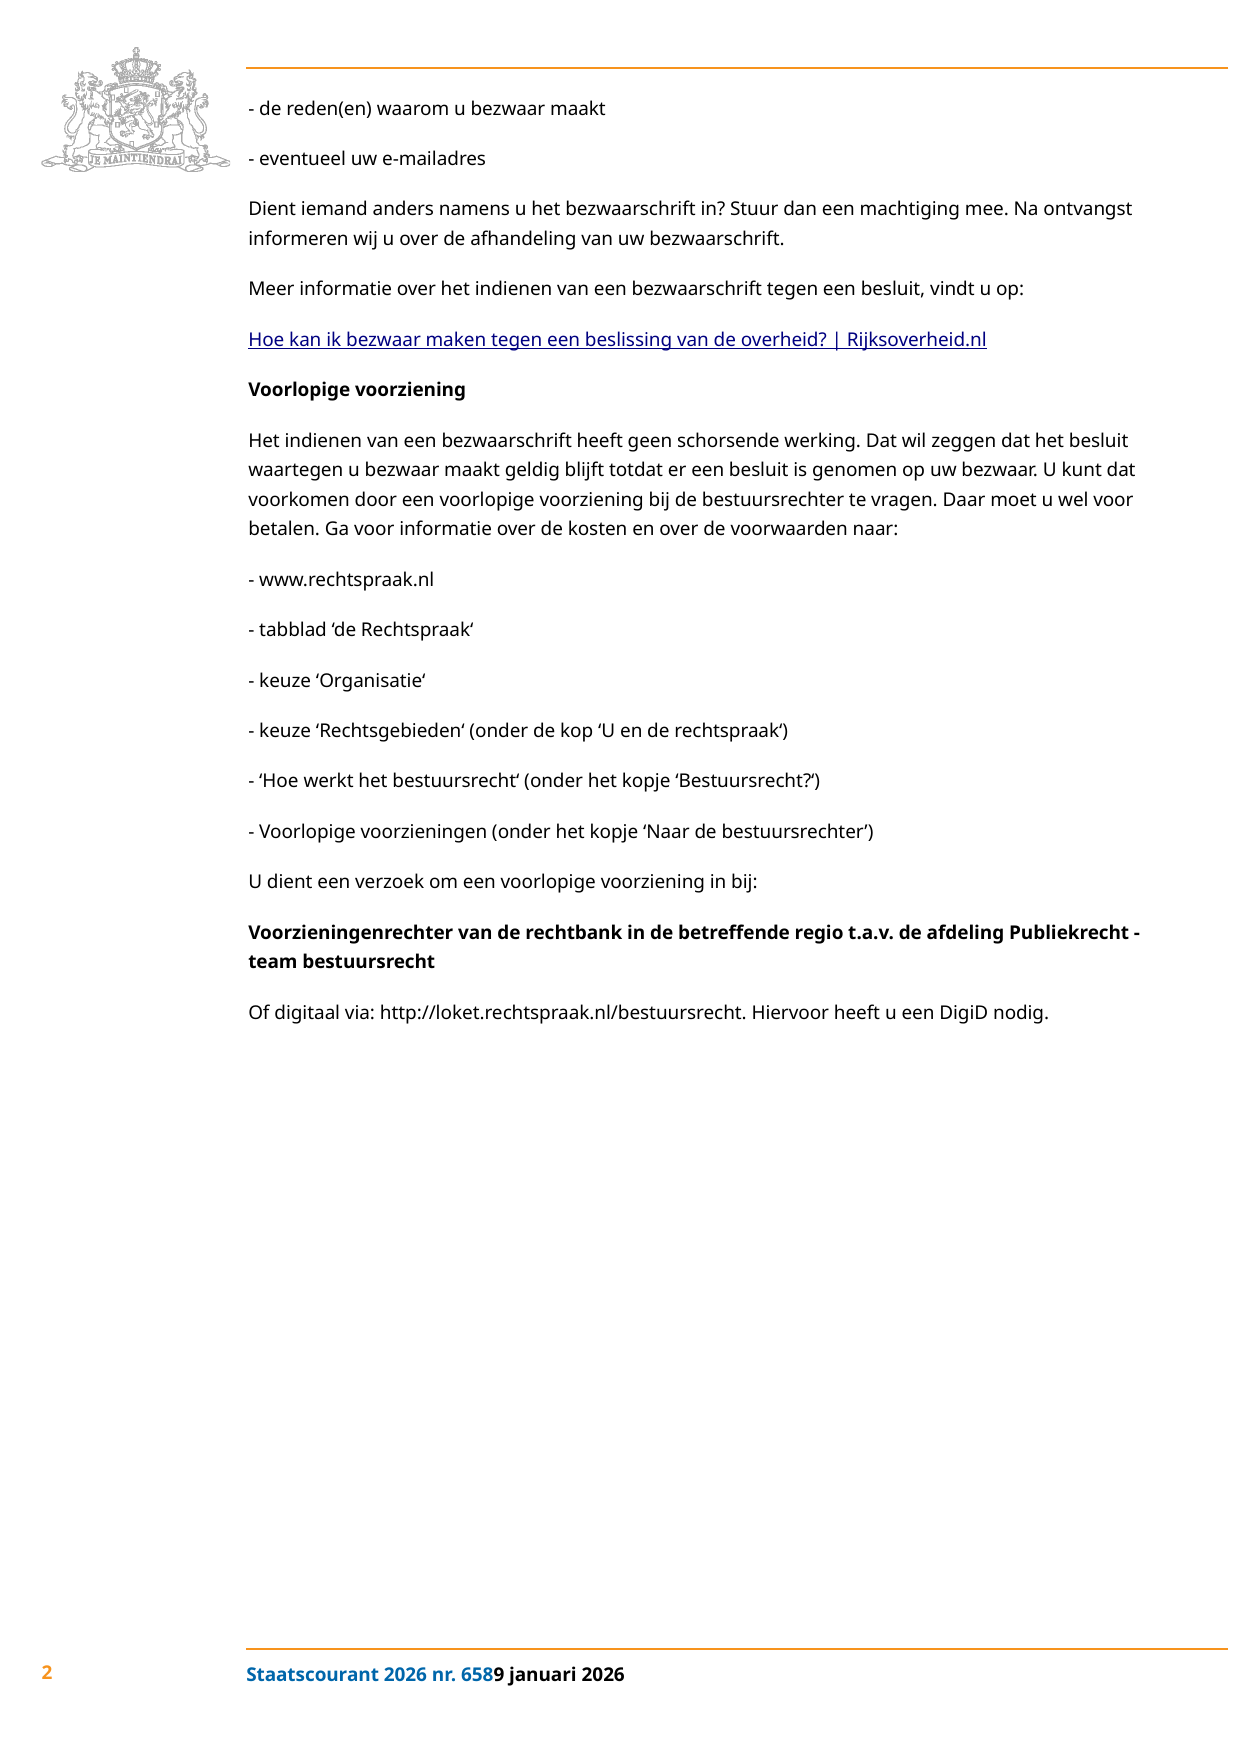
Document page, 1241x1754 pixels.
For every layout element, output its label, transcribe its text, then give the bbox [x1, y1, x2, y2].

text Dient iemand anders namens u het bezwaarschrift in? Stuur dan een machtiging mee. Na ontvangst informeren wij u over de afhandeling van uw bezwaarschrift. [248, 196, 1152, 251]
text - Voorlopige voorzieningen (onder het kopje ‘Naar de bestuursrechter’) [248, 818, 1152, 844]
text - keuze ‘Organisatie‘ [248, 667, 1152, 693]
text - www.rechtspraak.nl [248, 566, 1152, 592]
text - eventueel uw e-mailadres [248, 145, 1152, 171]
text Of digitaal via: http://loket.rechtspraak.nl/bestuursrecht. Hiervoor heeft u een DigiD nodig. [248, 999, 1152, 1025]
text Meer informatie over het indienen van een bezwaarschrift tegen een besluit, vindt u op: [248, 276, 1152, 301]
text - ‘Hoe werkt het bestuursrecht‘ (onder het kopje ‘Bestuursrecht?‘) [248, 768, 1152, 793]
picture [41, 47, 231, 172]
text Voorzieningenrechter van de rechtbank in de betreffende regio t.a.v. de afdeling Publiekrecht - team bestuursrecht [248, 919, 1152, 974]
text U dient een verzoek om een voorlopige voorziening in bij: [248, 868, 1152, 894]
text - tabblad ‘de Rechtspraak‘ [248, 616, 1152, 642]
text Het indienen van een bezwaarschrift heeft geen schorsende werking. Dat wil zeggen dat het besluit waartegen u bezwaar maakt geldig blijft totdat er een besluit is genomen op uw bezwaar. U kunt dat voorkomen door een voorlopige voorziening bij de bestuursrechter te vragen. Daar moet u wel voor betalen. Ga voor informatie over de kosten en over de voorwaarden naar: [248, 427, 1152, 541]
text Hoe kan ik bezwaar maken tegen een beslissing van de overheid? | Rijksoverheid.nl [248, 326, 1152, 352]
text - keuze ‘Rechtsgebieden‘ (onder de kop ‘U en de rechtspraak‘) [248, 717, 1152, 743]
text - de reden(en) waarom u bezwaar maakt [248, 95, 1152, 121]
text Voorlopige voorziening [248, 376, 1152, 402]
